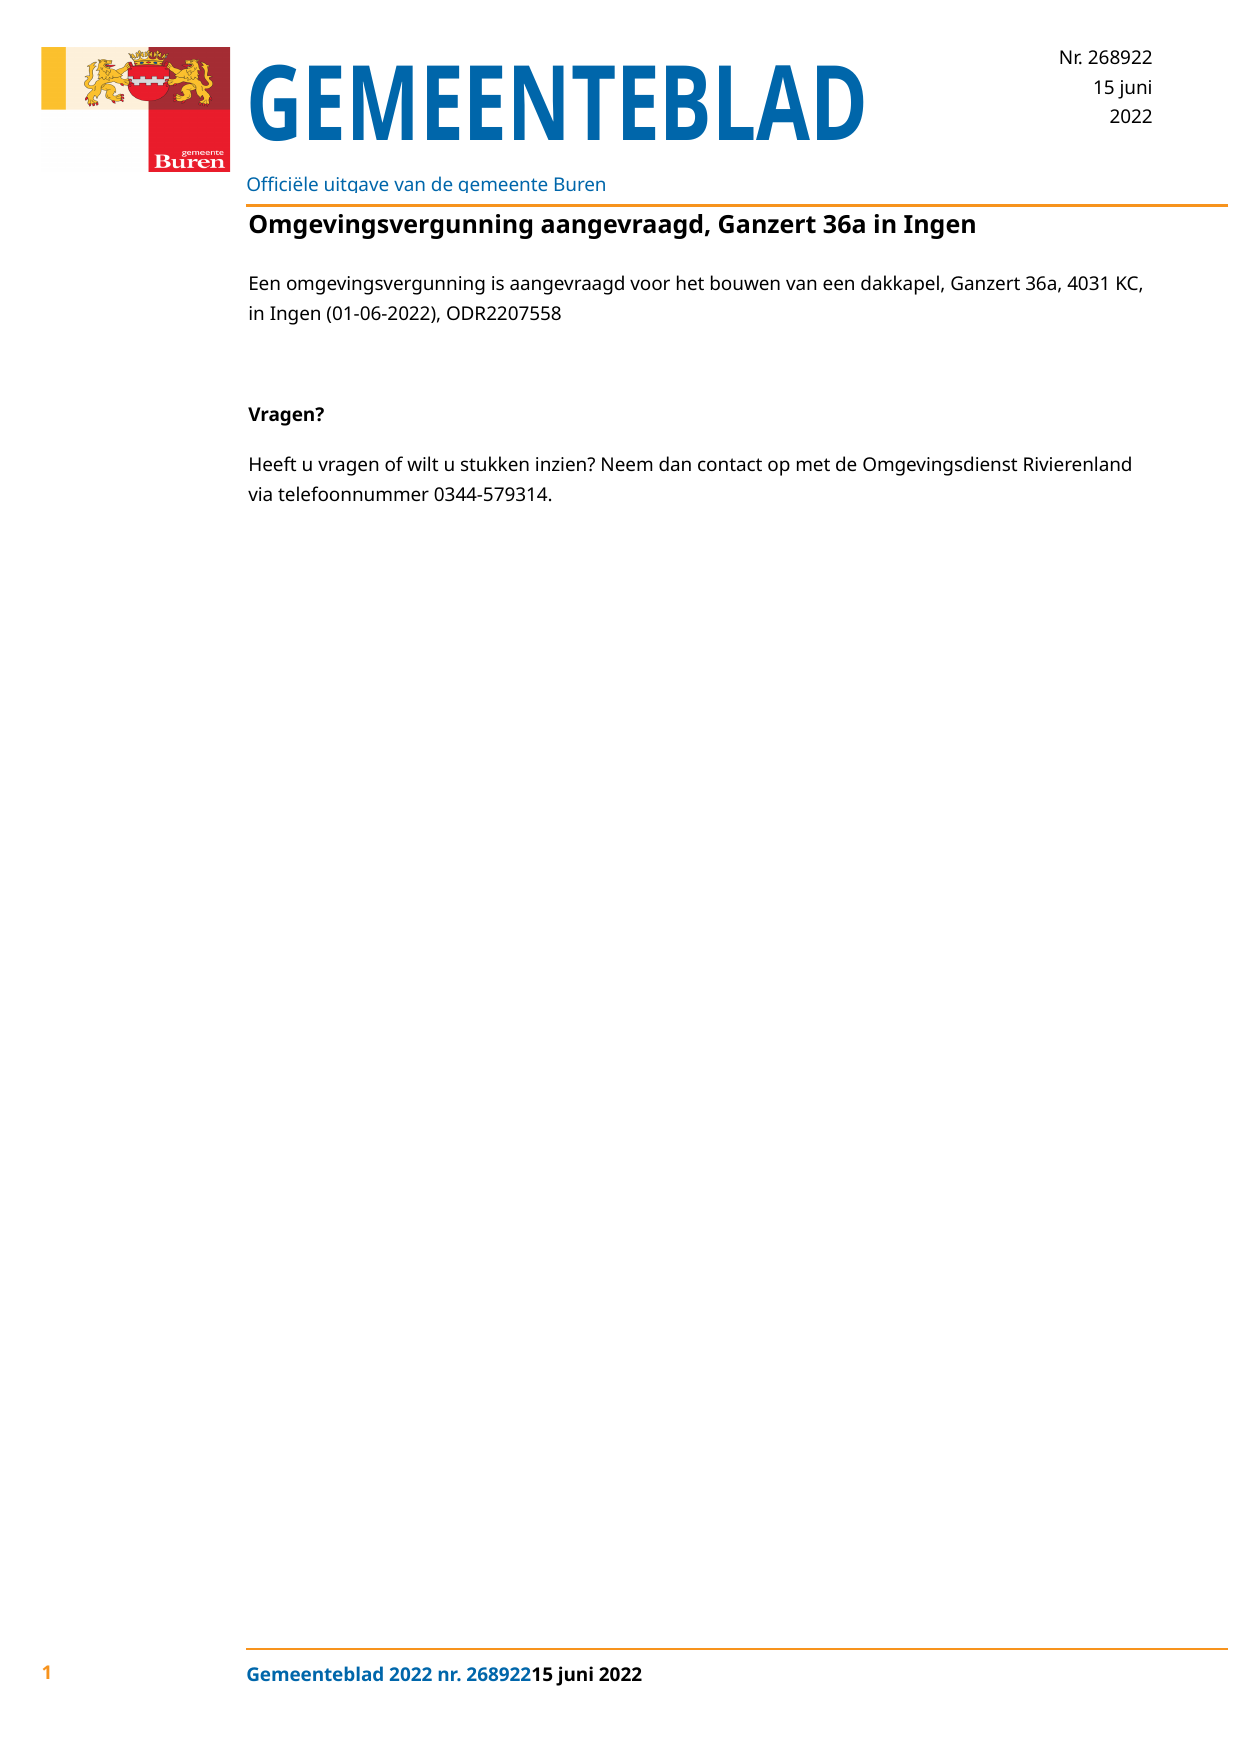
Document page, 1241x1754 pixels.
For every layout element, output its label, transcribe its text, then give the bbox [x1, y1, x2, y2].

text Een omgevingsvergunning is aangevraagd voor het bouwen van een dakkapel, Ganzert 36a, 4031 KC, in Ingen (01-06-2022), ODR2207558 [248, 270, 1152, 326]
text Heeft u vragen of wilt u stukken inzien? Neem dan contact op met de Omgevingsdienst Rivierenland via telefoonnummer 0344-579314. [248, 451, 1152, 506]
text Omgevingsvergunning aangevraagd, Ganzert 36a in Ingen [248, 207, 1152, 241]
text Vragen? [248, 401, 1152, 426]
picture [41, 47, 231, 172]
